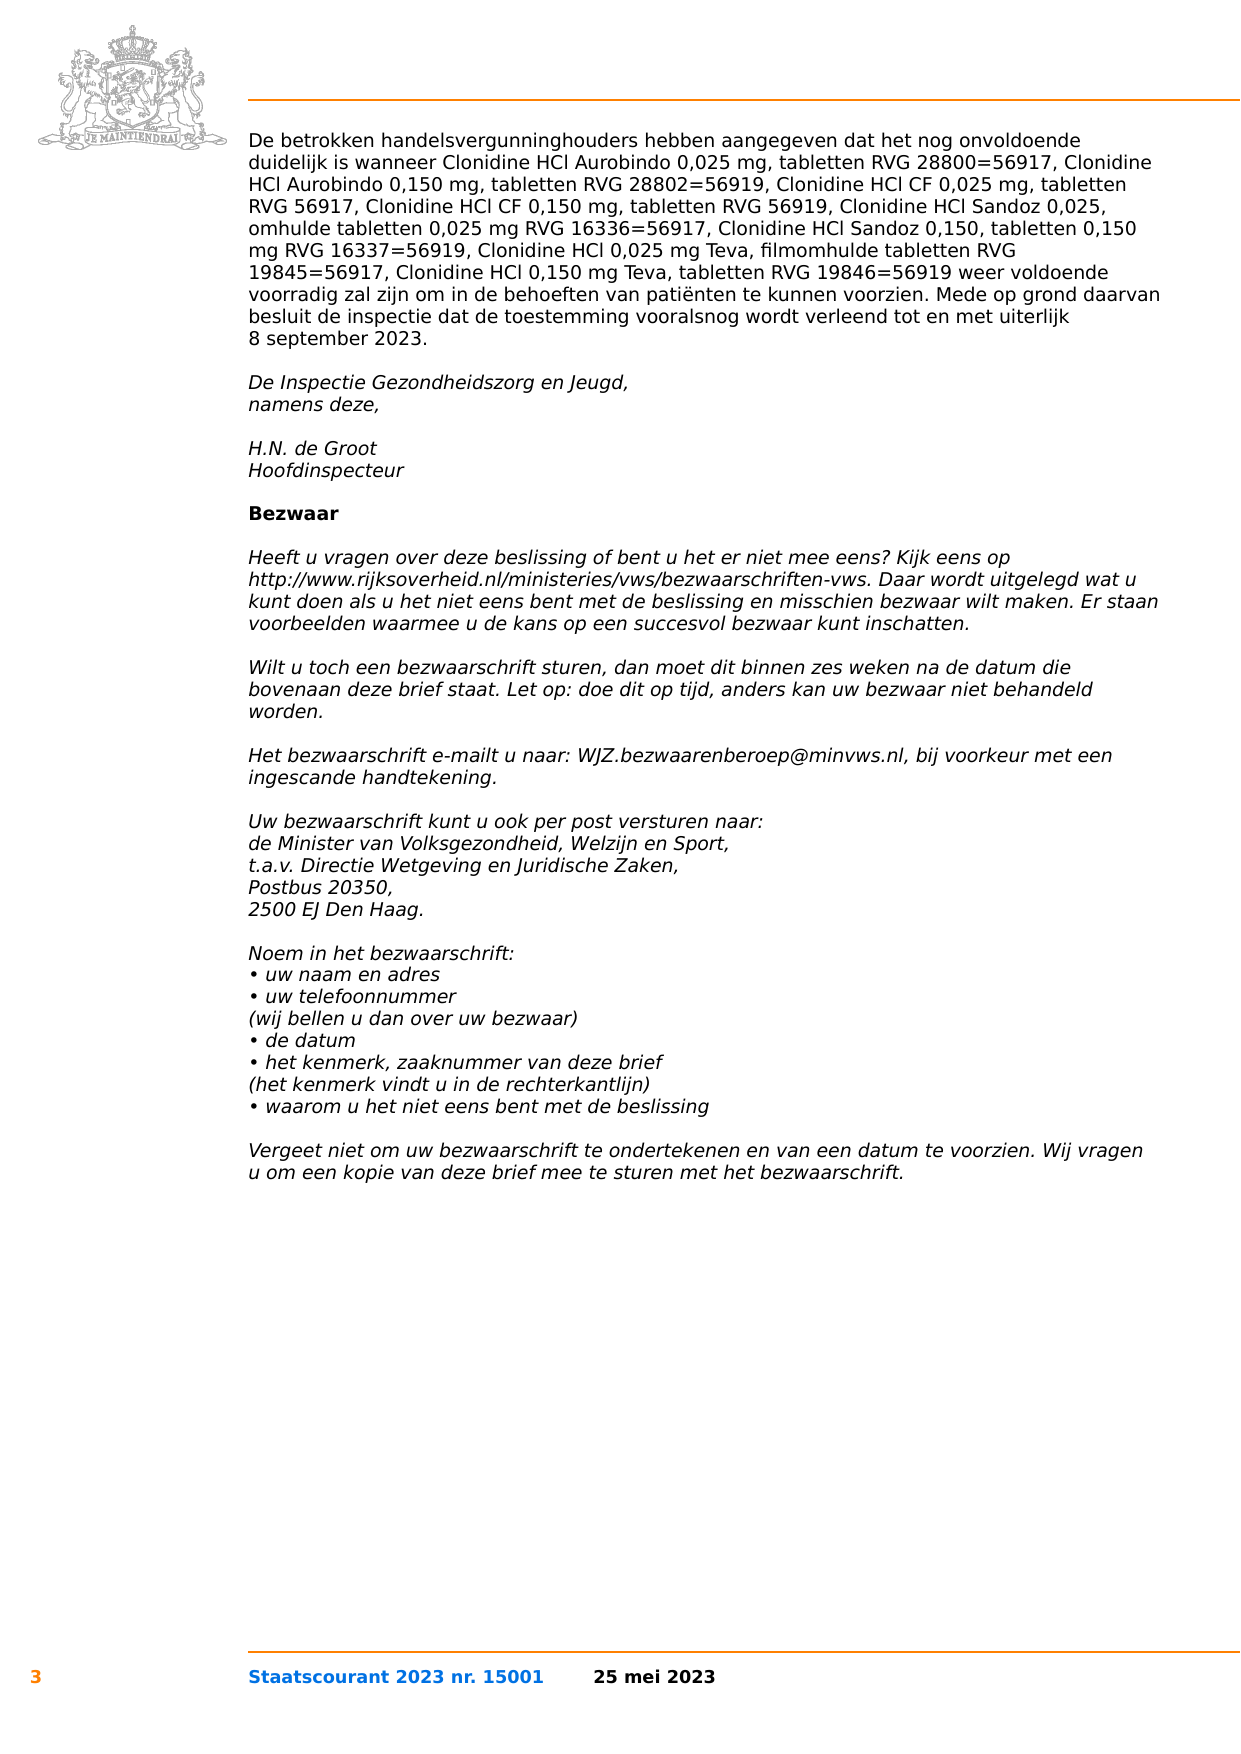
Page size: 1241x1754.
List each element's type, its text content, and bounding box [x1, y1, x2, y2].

text De Inspectie Gezondheidszorg en Jeugd, namens deze, H.N. de Groot Hoofdinspecteur [248, 372, 1163, 481]
text De betrokken handelsvergunninghouders hebben aangegeven dat het nog onvoldoende duidelijk is wanneer Clonidine HCl Aurobindo 0,025 mg, tabletten RVG 28800=56917, Clonidine HCl Aurobindo 0,150 mg, tabletten RVG 28802=56919, Clonidine HCl CF 0,025 mg, tabletten RVG 56917, Clonidine HCl CF 0,150 mg, tabletten RVG 56919, Clonidine HCl Sandoz 0,025, omhulde tabletten 0,025 mg RVG 16336=56917, Clonidine HCl Sandoz 0,150, tabletten 0,150 mg RVG 16337=56919, Clonidine HCl 0,025 mg Teva, filmomhulde tabletten RVG 19845=56917, Clonidine HCl 0,150 mg Teva, tabletten RVG 19846=56919 weer voldoende voorradig zal zijn om in de behoeften van patiënten te kunnen voorzien. Mede op grond daarvan besluit de inspectie dat de toestemming vooralsnog wordt verleend tot en met uiterlijk 8 september 2023. [248, 130, 1163, 350]
text 2500 EJ Den Haag. [248, 898, 1163, 921]
text (wij bellen u dan over uw bezwaar) [248, 1008, 1163, 1030]
text • uw naam en adres [248, 964, 1163, 986]
text • de datum [248, 1030, 1163, 1052]
text • het kenmerk, zaaknummer van deze brief [248, 1052, 1163, 1074]
text (het kenmerk vindt u in de rechterkantlijn) [248, 1074, 1163, 1096]
text Wilt u toch een bezwaarschrift sturen, dan moet dit binnen zes weken na de datum die bovenaan deze brief staat. Let op: doe dit op tijd, anders kan uw bezwaar niet behandeld worden. [248, 657, 1163, 723]
text Bezwaar [248, 503, 1163, 525]
text Heeft u vragen over deze beslissing of bent u het er niet mee eens? Kijk eens op http://www.rijksoverheid.nl/ministeries/vws/bezwaarschriften-vws. Daar wordt uitgelegd wat u kunt doen als u het niet eens bent met de beslissing en misschien bezwaar wilt maken. Er staan voorbeelden waarmee u de kans op een succesvol bezwaar kunt inschatten. [248, 547, 1163, 635]
picture [38, 25, 227, 150]
text de Minister van Volksgezondheid, Welzijn en Sport, [248, 833, 1163, 854]
text t.a.v. Directie Wetgeving en Juridische Zaken, [248, 854, 1163, 877]
text Vergeet niet om uw bezwaarschrift te ondertekenen en van een datum te voorzien. Wij vragen u om een kopie van deze brief mee te sturen met het bezwaarschrift. [248, 1140, 1163, 1184]
text • uw telefoonnummer [248, 986, 1163, 1008]
text Het bezwaarschrift e-mailt u naar: WJZ.bezwaarenberoep@minvws.nl, bij voorkeur met een ingescande handtekening. [248, 745, 1163, 789]
text Postbus 20350, [248, 877, 1163, 898]
text Noem in het bezwaarschrift: [248, 942, 1163, 964]
text Uw bezwaarschrift kunt u ook per post versturen naar: [248, 811, 1163, 833]
text • waarom u het niet eens bent met de beslissing [248, 1096, 1163, 1118]
